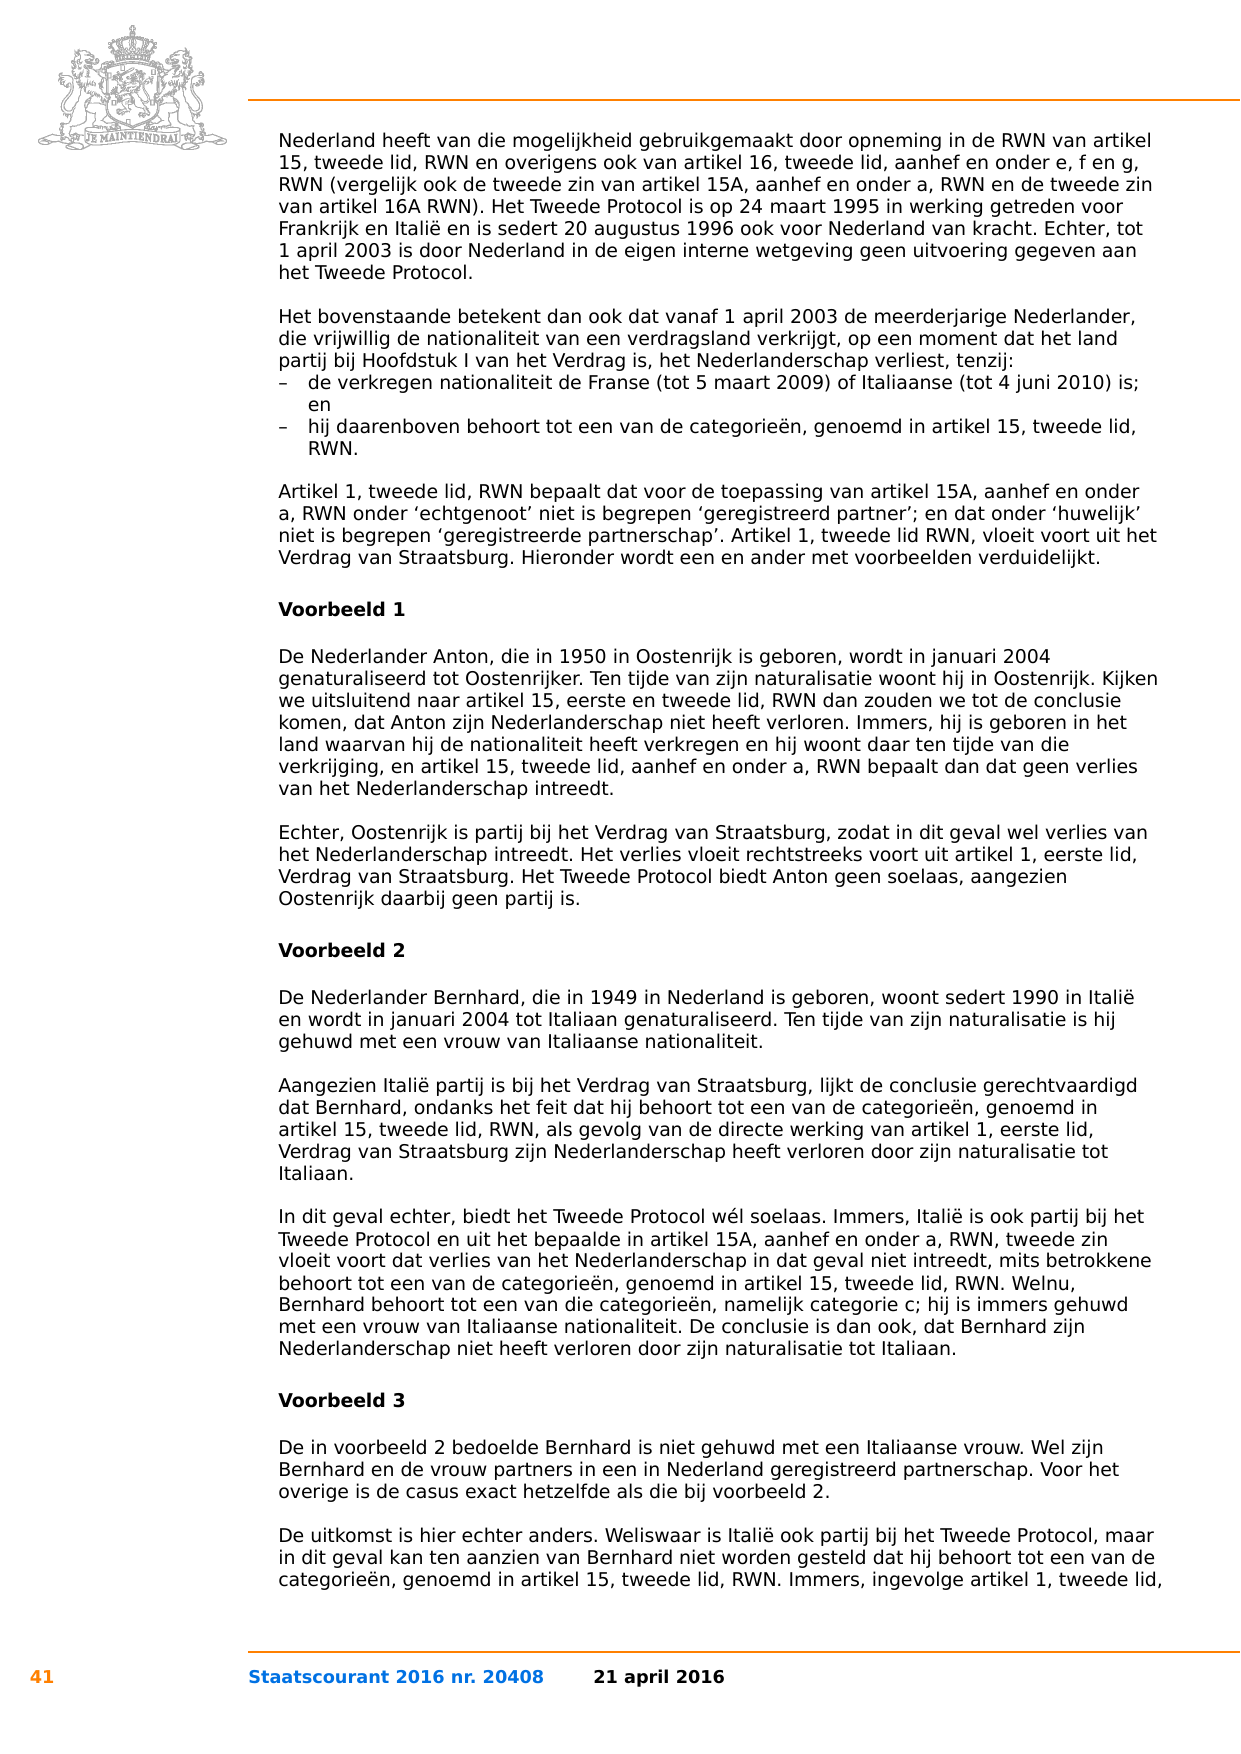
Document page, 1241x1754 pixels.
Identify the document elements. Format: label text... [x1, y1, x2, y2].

text Het bovenstaande betekent dan ook dat vanaf 1 april 2003 de meerderjarige Nederlander, die vrijwillig de nationaliteit van een verdragsland verkrijgt, op een moment dat het land partij bij Hoofdstuk I van het Verdrag is, het Nederlanderschap verliest, tenzij: [278, 306, 1163, 372]
text De Nederlander Bernhard, die in 1949 in Nederland is geboren, woont sedert 1990 in Italië en wordt in januari 2004 tot Italiaan genaturaliseerd. Ten tijde van zijn naturalisatie is hij gehuwd met een vrouw van Italiaanse nationaliteit. [278, 987, 1163, 1053]
subtitle Voorbeeld 1 [278, 599, 1163, 621]
subtitle Voorbeeld 2 [278, 940, 1163, 962]
picture [38, 25, 227, 150]
text – de verkregen nationaliteit de Franse (tot 5 maart 2009) of Italiaanse (tot 4 juni 2010) is; en [278, 372, 1163, 416]
subtitle Voorbeeld 3 [278, 1390, 1163, 1412]
text Artikel 1, tweede lid, RWN bepaalt dat voor de toepassing van artikel 15A, aanhef en onder a, RWN onder ‘echtgenoot’ niet is begrepen ‘geregistreerd partner’; en dat onder ‘huwelijk’ niet is begrepen ‘geregistreerde partnerschap’. Artikel 1, tweede lid RWN, vloeit voort uit het Verdrag van Straatsburg. Hieronder wordt een en ander met voorbeelden verduidelijkt. [278, 481, 1163, 569]
text – hij daarenboven behoort tot een van de categorieën, genoemd in artikel 15, tweede lid, RWN. [278, 416, 1163, 459]
text De uitkomst is hier echter anders. Weliswaar is Italië ook partij bij het Tweede Protocol, maar in dit geval kan ten aanzien van Bernhard niet worden gesteld dat hij behoort tot een van de categorieën, genoemd in artikel 15, tweede lid, RWN. Immers, ingevolge artikel 1, tweede lid, [278, 1525, 1163, 1591]
text Nederland heeft van die mogelijkheid gebruikgemaakt door opneming in de RWN van artikel 15, tweede lid, RWN en overigens ook van artikel 16, tweede lid, aanhef en onder e, f en g, RWN (vergelijk ook de tweede zin van artikel 15A, aanhef en onder a, RWN en de tweede zin van artikel 16A RWN). Het Tweede Protocol is op 24 maart 1995 in werking getreden voor Frankrijk en Italië en is sedert 20 augustus 1996 ook voor Nederland van kracht. Echter, tot 1 april 2003 is door Nederland in de eigen interne wetgeving geen uitvoering gegeven aan het Tweede Protocol. [278, 130, 1163, 284]
text De Nederlander Anton, die in 1950 in Oostenrijk is geboren, wordt in januari 2004 genaturaliseerd tot Oostenrijker. Ten tijde van zijn naturalisatie woont hij in Oostenrijk. Kijken we uitsluitend naar artikel 15, eerste en tweede lid, RWN dan zouden we tot de conclusie komen, dat Anton zijn Nederlanderschap niet heeft verloren. Immers, hij is geboren in het land waarvan hij de nationaliteit heeft verkregen en hij woont daar ten tijde van die verkrijging, en artikel 15, tweede lid, aanhef en onder a, RWN bepaalt dan dat geen verlies van het Nederlanderschap intreedt. [278, 646, 1163, 800]
text De in voorbeeld 2 bedoelde Bernhard is niet gehuwd met een Italiaanse vrouw. Wel zijn Bernhard en de vrouw partners in een in Nederland geregistreerd partnerschap. Voor het overige is de casus exact hetzelfde als die bij voorbeeld 2. [278, 1437, 1163, 1503]
text In dit geval echter, biedt het Tweede Protocol wél soelaas. Immers, Italië is ook partij bij het Tweede Protocol en uit het bepaalde in artikel 15A, aanhef en onder a, RWN, tweede zin vloeit voort dat verlies van het Nederlanderschap in dat geval niet intreedt, mits betrokkene behoort tot een van de categorieën, genoemd in artikel 15, tweede lid, RWN. Welnu, Bernhard behoort tot een van die categorieën, namelijk categorie c; hij is immers gehuwd met een vrouw van Italiaanse nationaliteit. De conclusie is dan ook, dat Bernhard zijn Nederlanderschap niet heeft verloren door zijn naturalisatie tot Italiaan. [278, 1206, 1163, 1360]
text Echter, Oostenrijk is partij bij het Verdrag van Straatsburg, zodat in dit geval wel verlies van het Nederlanderschap intreedt. Het verlies vloeit rechtstreeks voort uit artikel 1, eerste lid, Verdrag van Straatsburg. Het Tweede Protocol biedt Anton geen soelaas, aangezien Oostenrijk daarbij geen partij is. [278, 822, 1163, 910]
text Aangezien Italië partij is bij het Verdrag van Straatsburg, lijkt de conclusie gerechtvaardigd dat Bernhard, ondanks het feit dat hij behoort tot een van de categorieën, genoemd in artikel 15, tweede lid, RWN, als gevolg van de directe werking van artikel 1, eerste lid, Verdrag van Straatsburg zijn Nederlanderschap heeft verloren door zijn naturalisatie tot Italiaan. [278, 1075, 1163, 1184]
